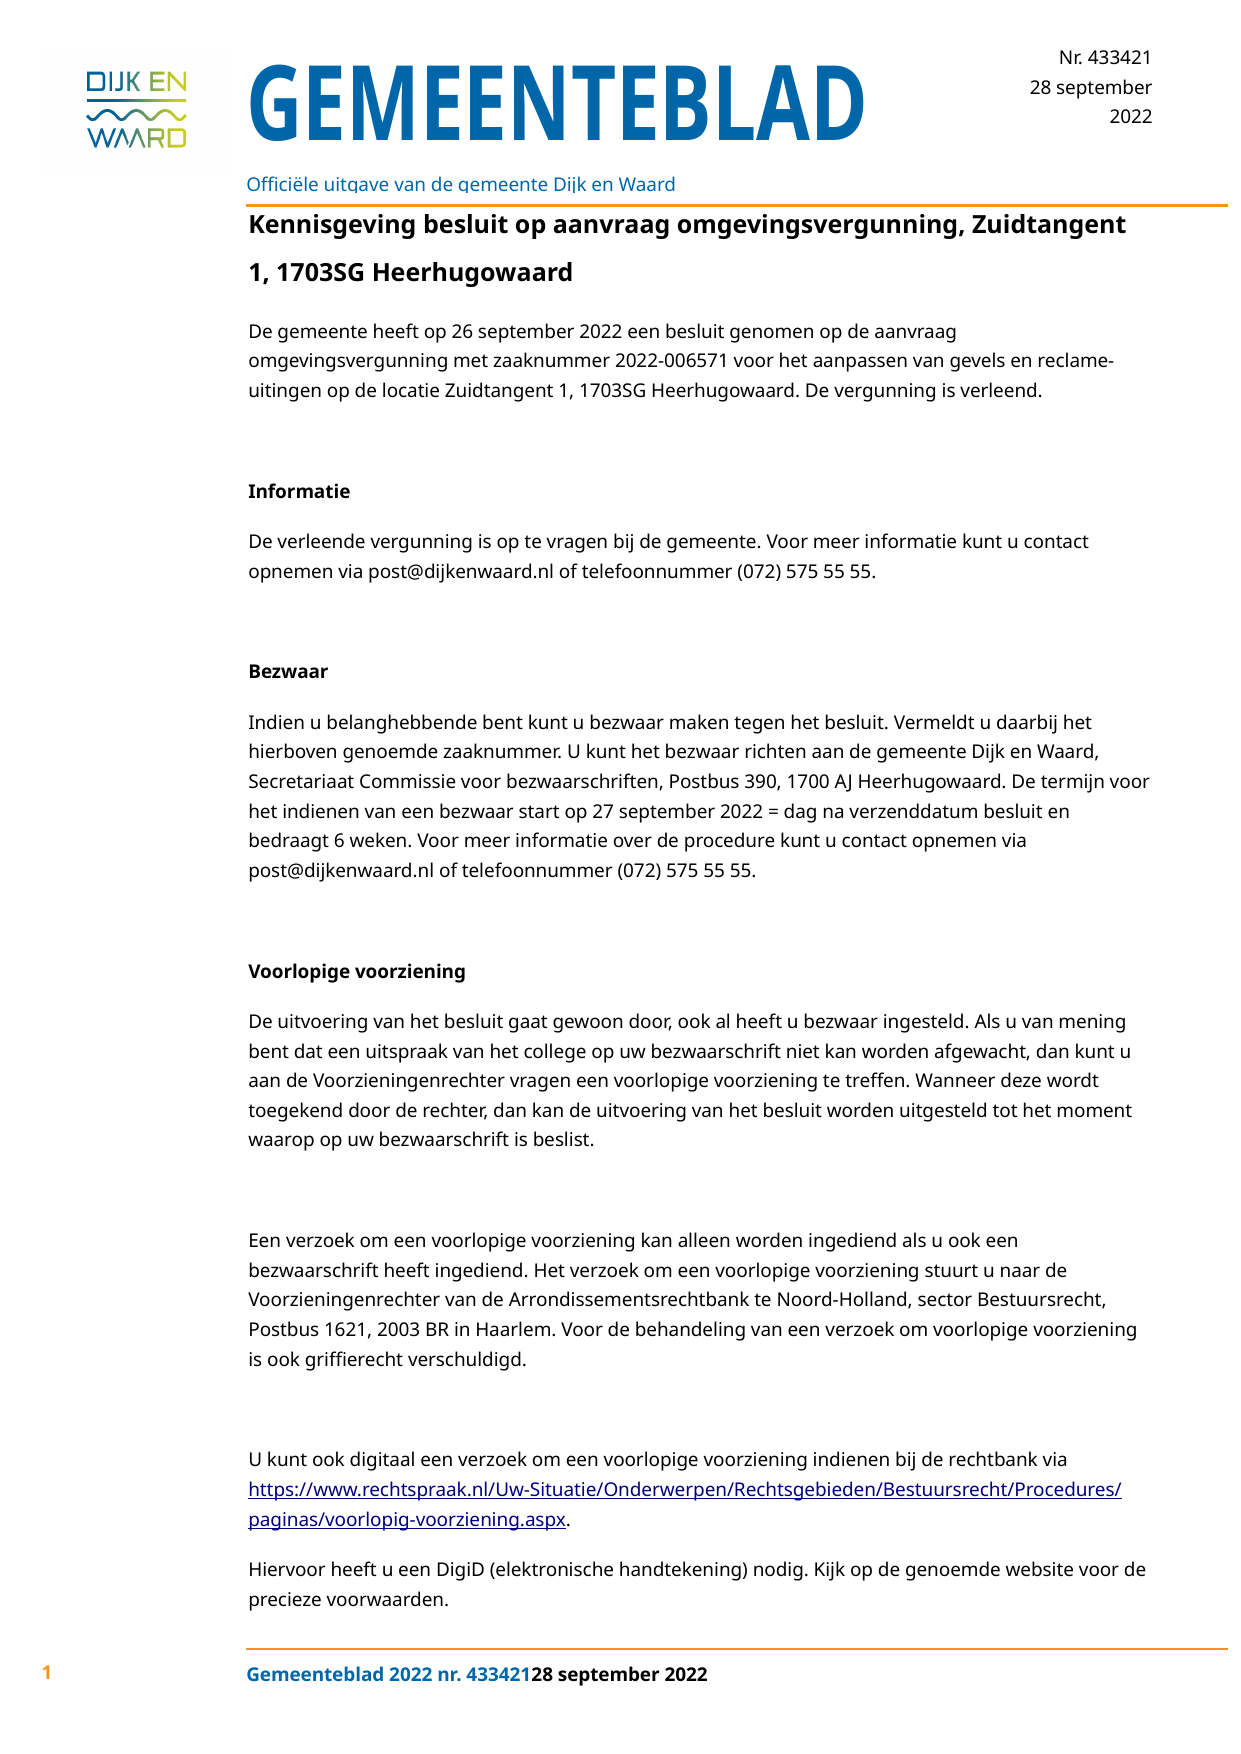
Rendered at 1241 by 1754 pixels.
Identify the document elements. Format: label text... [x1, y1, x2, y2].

text Bezwaar [248, 659, 1152, 684]
text Informatie [248, 478, 1152, 504]
text Indien u belanghebbende bent kunt u bezwaar maken tegen het besluit. Vermeldt u daarbij het hierboven genoemde zaaknummer. U kunt het bezwaar richten aan de gemeente Dijk en Waard, Secretariaat Commissie voor bezwaarschriften, Postbus 390, 1700 AJ Heerhugowaard. De termijn voor het indienen van een bezwaar start op 27 september 2022 = dag na verzenddatum besluit en bedraagt 6 weken. Voor meer informatie over de procedure kunt u contact opnemen via post@dijkenwaard.nl of telefoonnummer (072) 575 55 55. [248, 709, 1152, 883]
text Voorlopige voorziening [248, 958, 1152, 984]
text U kunt ook digitaal een verzoek om een voorlopige voorziening indienen bij de rechtbank via https://www.rechtspraak.nl/Uw-Situatie/Onderwerpen/Rechtsgebieden/Bestuursrecht/Procedures/paginas/voorlopig-voorziening.aspx. [248, 1447, 1152, 1532]
text Kennisgeving besluit op aanvraag omgevingsvergunning, Zuidtangent 1, 1703SG Heerhugowaard [248, 207, 1152, 288]
text Een verzoek om een voorlopige voorziening kan alleen worden ingediend als u ook een bezwaarschrift heeft ingediend. Het verzoek om een voorlopige voorziening stuurt u naar de Voorzieningenrechter van de Arrondissementsrechtbank te Noord-Holland, sector Bestuursrecht, Postbus 1621, 2003 BR in Haarlem. Voor de behandeling van een verzoek om voorlopige voorziening is ook griffierecht verschuldigd. [248, 1227, 1152, 1372]
text Hiervoor heeft u een DigiD (elektronische handtekening) nodig. Kijk op de genoemde website voor de precieze voorwaarden. [248, 1556, 1152, 1612]
picture [41, 47, 231, 172]
text De verleende vergunning is op te vragen bij de gemeente. Voor meer informatie kunt u contact opnemen via post@dijkenwaard.nl of telefoonnummer (072) 575 55 55. [248, 528, 1152, 584]
text De uitvoering van het besluit gaat gewoon door, ook al heeft u bezwaar ingesteld. Als u van mening bent dat een uitspraak van het college op uw bezwaarschrift niet kan worden afgewacht, dan kunt u aan de Voorzieningenrechter vragen een voorlopige voorziening te treffen. Wanneer deze wordt toegekend door de rechter, dan kan de uitvoering van het besluit worden uitgesteld tot het moment waarop op uw bezwaarschrift is beslist. [248, 1008, 1152, 1152]
text De gemeente heeft op 26 september 2022 een besluit genomen op de aanvraag omgevingsvergunning met zaaknummer 2022-006571 voor het aanpassen van gevels en reclame-uitingen op de locatie Zuidtangent 1, 1703SG Heerhugowaard. De vergunning is verleend. [248, 318, 1152, 403]
